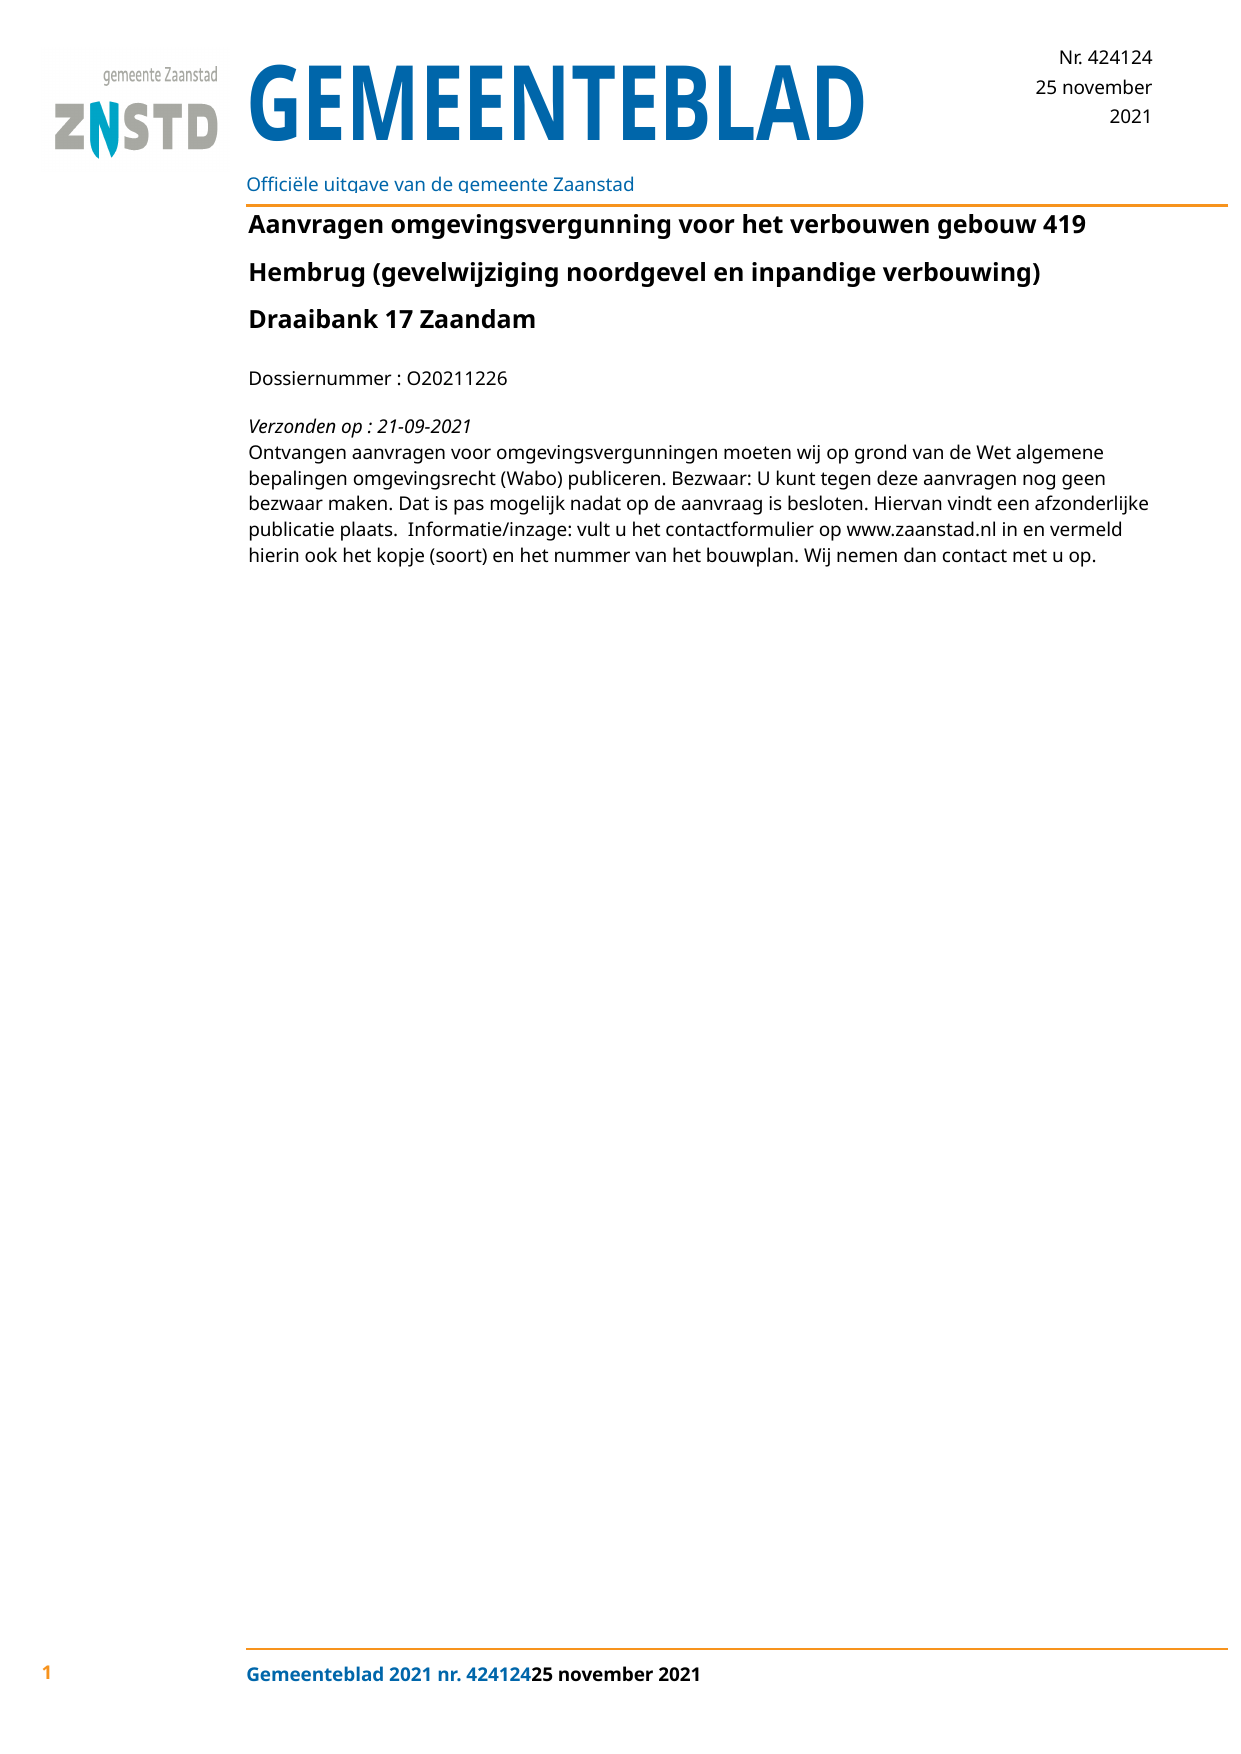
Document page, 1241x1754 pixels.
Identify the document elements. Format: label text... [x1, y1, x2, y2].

text Verzonden op : 21-09-2021 [248, 413, 1152, 439]
picture [41, 47, 231, 172]
text Aanvragen omgevingsvergunning voor het verbouwen gebouw 419 Hembrug (gevelwijziging noordgevel en inpandige verbouwing) Draaibank 17 Zaandam [248, 207, 1152, 336]
text Ontvangen aanvragen voor omgevingsvergunningen moeten wij op grond van de Wet algemene bepalingen omgevingsrecht (Wabo) publiceren. Bezwaar: U kunt tegen deze aanvragen nog geen bezwaar maken. Dat is pas mogelijk nadat op de aanvraag is besloten. Hiervan vindt een afzonderlijke publicatie plaats. Informatie/inzage: vult u het contactformulier op www.zaanstad.nl in en vermeld hierin ook het kopje (soort) en het nummer van het bouwplan. Wij nemen dan contact met u op. [248, 439, 1152, 568]
text Dossiernummer : O20211226 [248, 366, 1152, 391]
